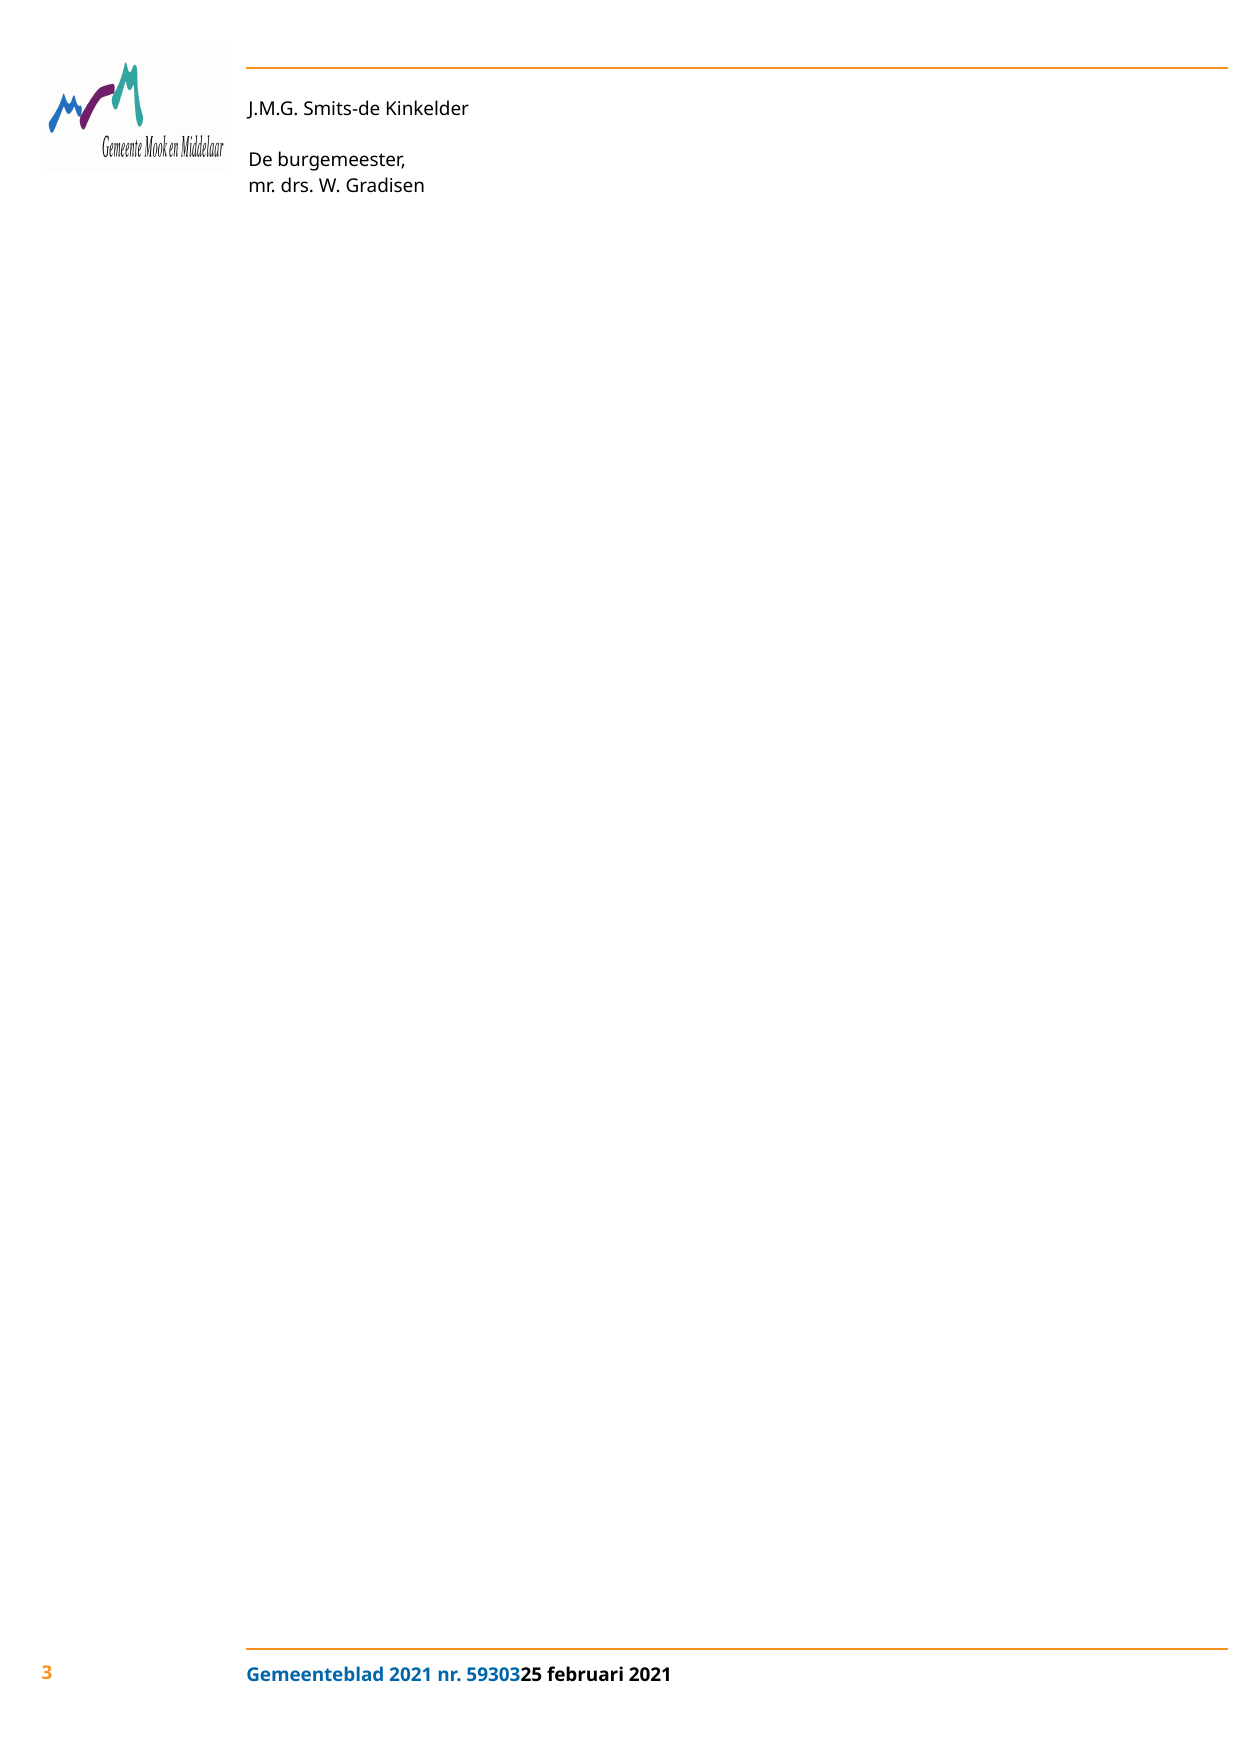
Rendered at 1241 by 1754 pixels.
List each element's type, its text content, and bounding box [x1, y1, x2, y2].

text mr. drs. W. Gradisen [248, 172, 1152, 198]
text De burgemeester, [248, 146, 1152, 172]
picture [41, 47, 231, 172]
text J.M.G. Smits-de Kinkelder [248, 95, 1152, 121]
